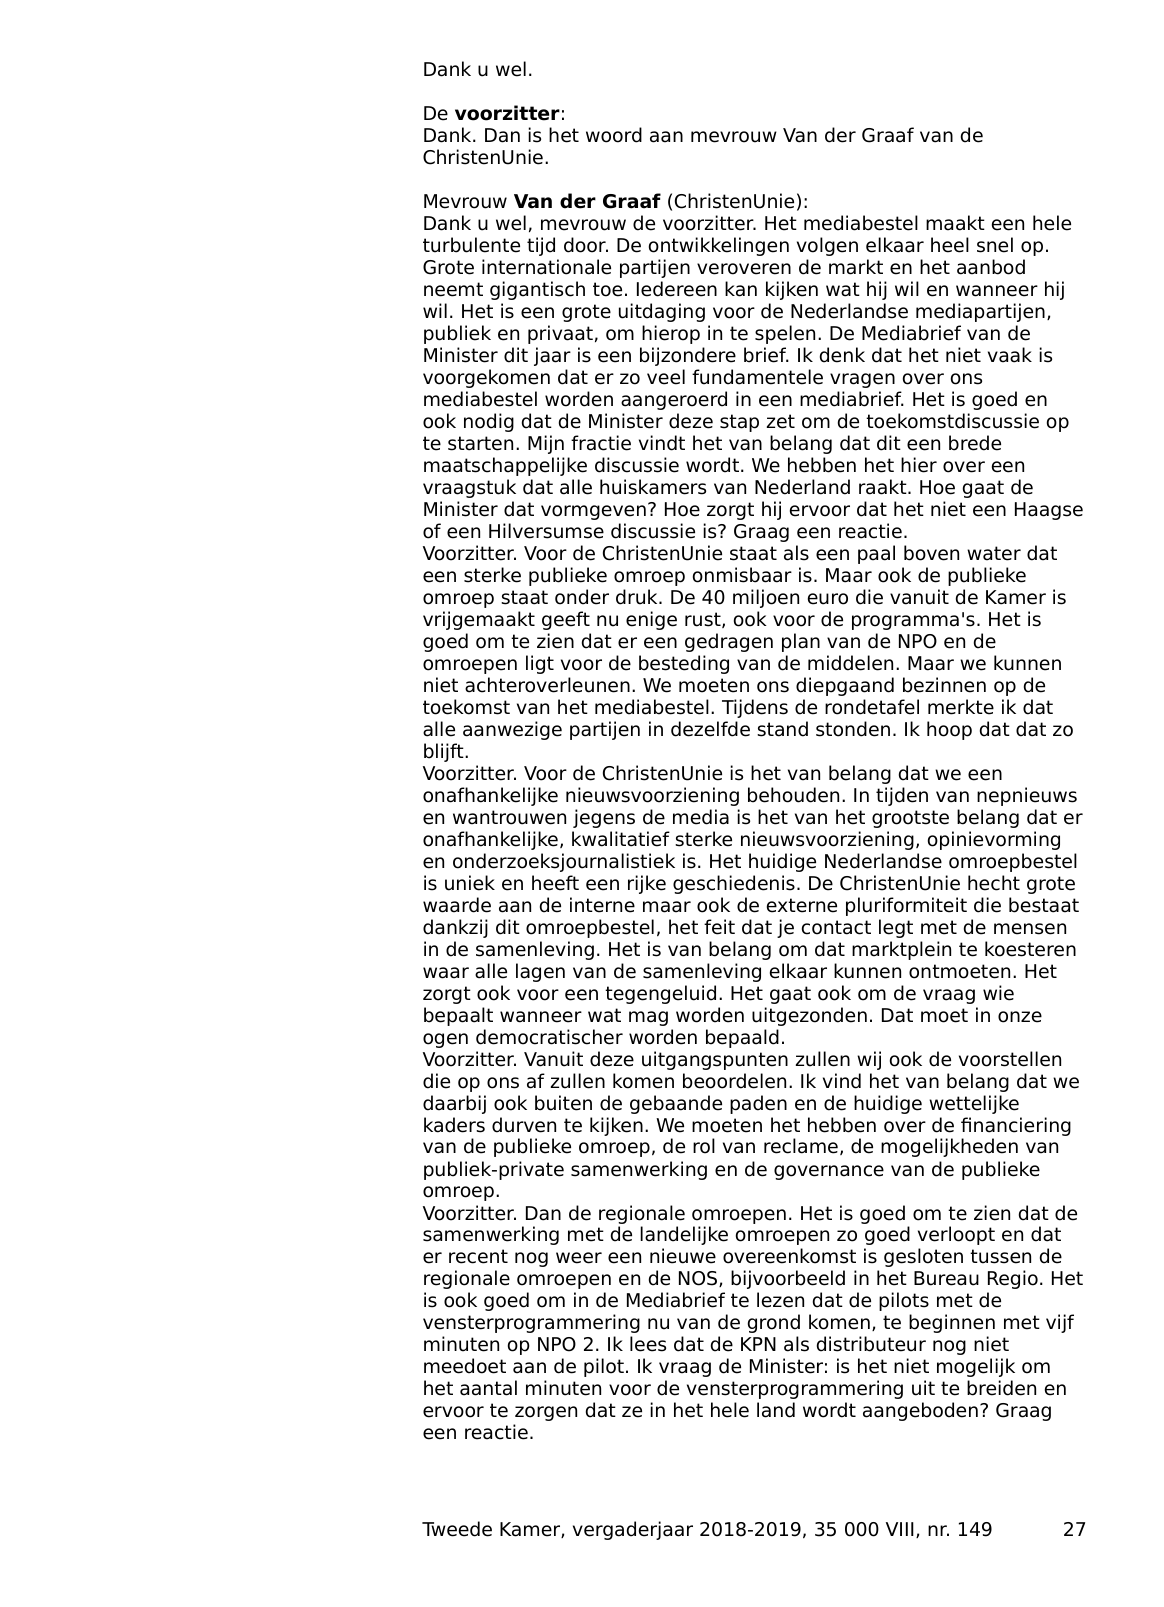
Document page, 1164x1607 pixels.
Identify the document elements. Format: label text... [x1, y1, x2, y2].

text Dank u wel. [422, 59, 1087, 81]
text Voorzitter. Dan de regionale omroepen. Het is goed om te zien dat de samenwerking met de landelijke omroepen zo goed verloopt en dat er recent nog weer een nieuwe overeenkomst is gesloten tussen de regionale omroepen en de NOS, bijvoorbeeld in het Bureau Regio. Het is ook goed om in de Mediabrief te lezen dat de pilots met de vensterprogrammering nu van de grond komen, te beginnen met vijf minuten op NPO 2. Ik lees dat de KPN als distributeur nog niet meedoet aan de pilot. Ik vraag de Minister: is het niet mogelijk om het aantal minuten voor de vensterprogrammering uit te breiden en ervoor te zorgen dat ze in het hele land wordt aangeboden? Graag een reactie. [422, 1202, 1087, 1444]
text Dank. Dan is het woord aan mevrouw Van der Graaf van de ChristenUnie. [422, 125, 1087, 169]
text Mevrouw Van der Graaf (ChristenUnie): [422, 191, 1087, 213]
text Voorzitter. Voor de ChristenUnie staat als een paal boven water dat een sterke publieke omroep onmisbaar is. Maar ook de publieke omroep staat onder druk. De 40 miljoen euro die vanuit de Kamer is vrijgemaakt geeft nu enige rust, ook voor de programma's. Het is goed om te zien dat er een gedragen plan van de NPO en de omroepen ligt voor de besteding van de middelen. Maar we kunnen niet achteroverleunen. We moeten ons diepgaand bezinnen op de toekomst van het mediabestel. Tijdens de rondetafel merkte ik dat alle aanwezige partijen in dezelfde stand stonden. Ik hoop dat dat zo blijft. [422, 543, 1087, 763]
text Voorzitter. Vanuit deze uitgangspunten zullen wij ook de voorstellen die op ons af zullen komen beoordelen. Ik vind het van belang dat we daarbij ook buiten de gebaande paden en de huidige wettelijke kaders durven te kijken. We moeten het hebben over de financiering van de publieke omroep, de rol van reclame, de mogelijkheden van publiek-private samenwerking en de governance van de publieke omroep. [422, 1048, 1087, 1202]
text Dank u wel, mevrouw de voorzitter. Het mediabestel maakt een hele turbulente tijd door. De ontwikkelingen volgen elkaar heel snel op. Grote internationale partijen veroveren de markt en het aanbod neemt gigantisch toe. Iedereen kan kijken wat hij wil en wanneer hij wil. Het is een grote uitdaging voor de Nederlandse mediapartijen, publiek en privaat, om hierop in te spelen. De Mediabrief van de Minister dit jaar is een bijzondere brief. Ik denk dat het niet vaak is voorgekomen dat er zo veel fundamentele vragen over ons mediabestel worden aangeroerd in een mediabrief. Het is goed en ook nodig dat de Minister deze stap zet om de toekomstdiscussie op te starten. Mijn fractie vindt het van belang dat dit een brede maatschappelijke discussie wordt. We hebben het hier over een vraagstuk dat alle huiskamers van Nederland raakt. Hoe gaat de Minister dat vormgeven? Hoe zorgt hij ervoor dat het niet een Haagse of een Hilversumse discussie is? Graag een reactie. [422, 213, 1087, 543]
text De voorzitter: [422, 103, 1087, 125]
text Voorzitter. Voor de ChristenUnie is het van belang dat we een onafhankelijke nieuwsvoorziening behouden. In tijden van nepnieuws en wantrouwen jegens de media is het van het grootste belang dat er onafhankelijke, kwalitatief sterke nieuwsvoorziening, opinievorming en onderzoeksjournalistiek is. Het huidige Nederlandse omroepbestel is uniek en heeft een rijke geschiedenis. De ChristenUnie hecht grote waarde aan de interne maar ook de externe pluriformiteit die bestaat dankzij dit omroepbestel, het feit dat je contact legt met de mensen in de samenleving. Het is van belang om dat marktplein te koesteren waar alle lagen van de samenleving elkaar kunnen ontmoeten. Het zorgt ook voor een tegengeluid. Het gaat ook om de vraag wie bepaalt wanneer wat mag worden uitgezonden. Dat moet in onze ogen democratischer worden bepaald. [422, 763, 1087, 1048]
